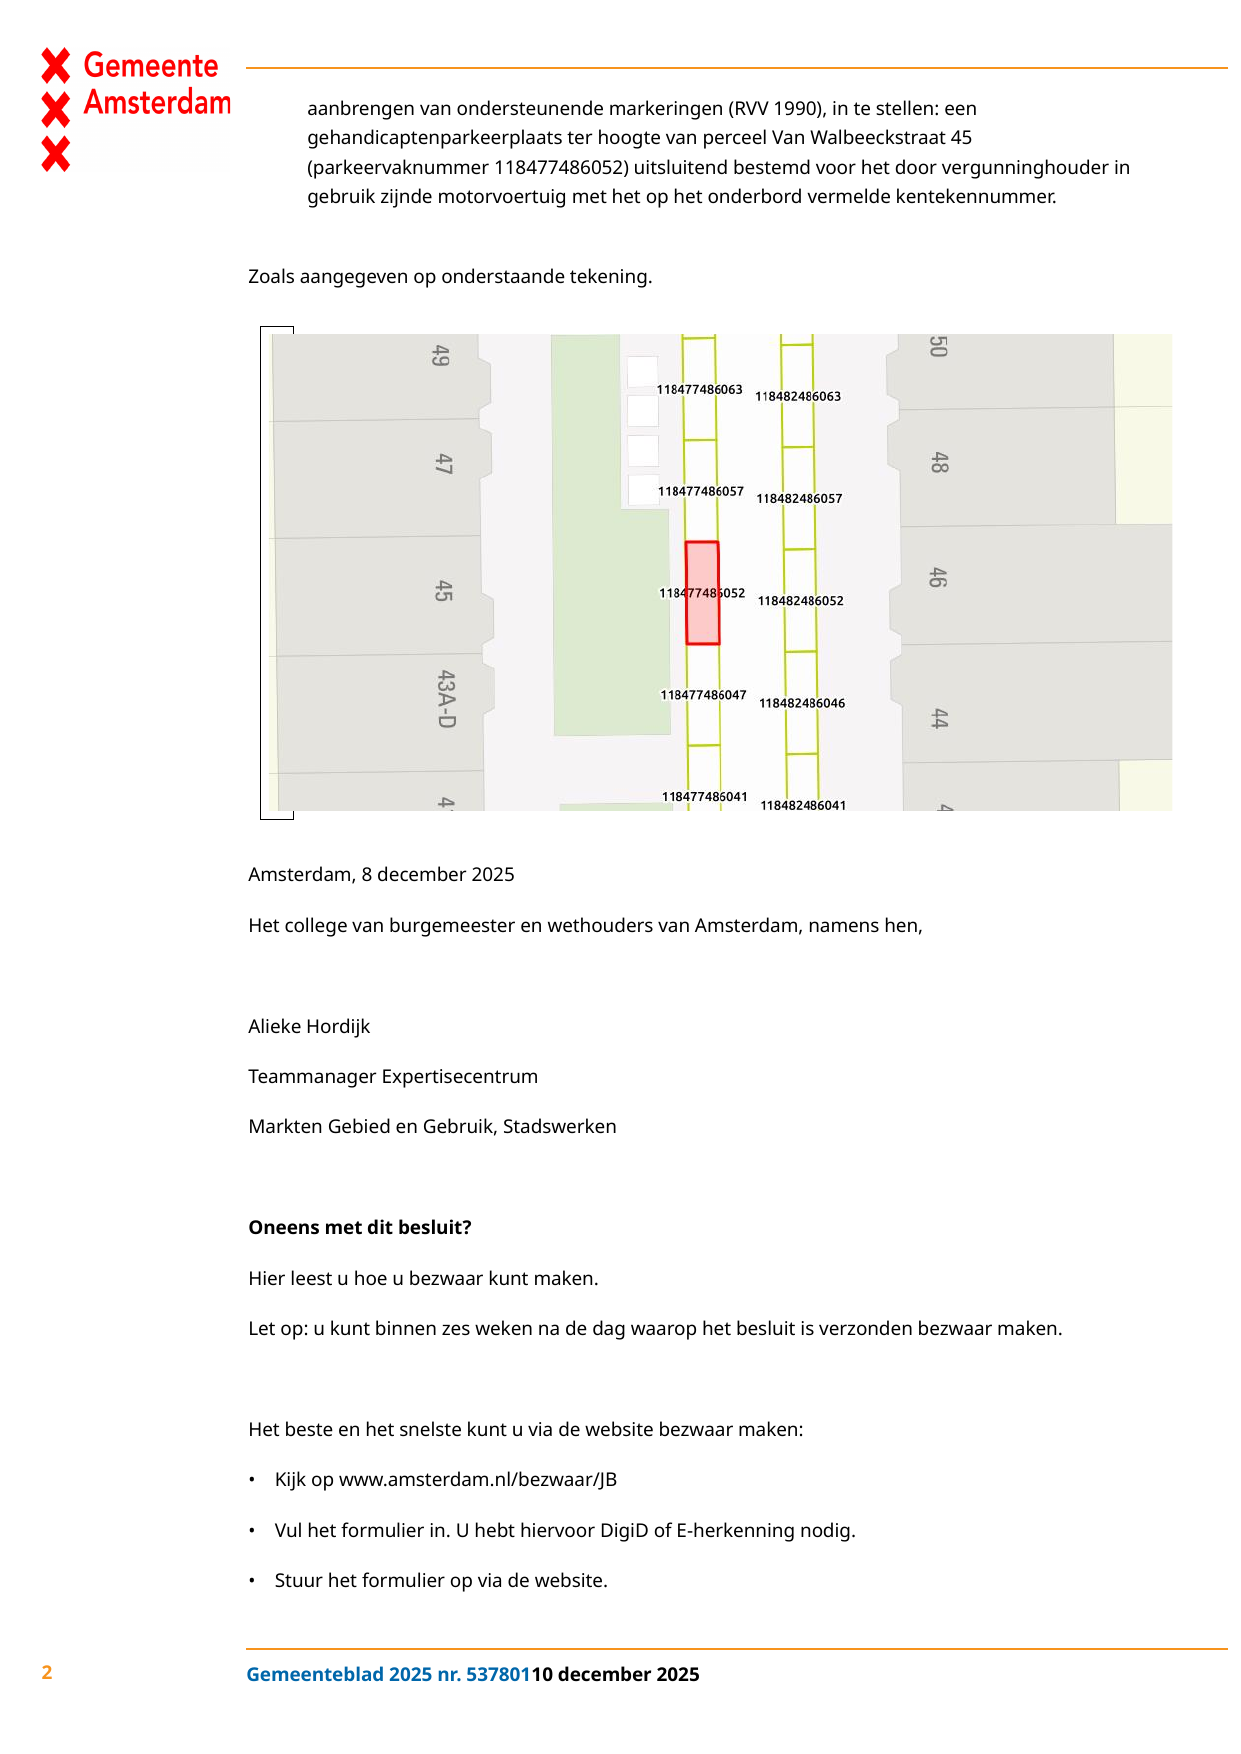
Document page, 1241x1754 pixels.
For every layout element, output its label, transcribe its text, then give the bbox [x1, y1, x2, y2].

text Het beste en het snelste kunt u via de website bezwaar maken: [248, 1416, 1152, 1442]
text Amsterdam, 8 december 2025 [248, 862, 1152, 887]
text • Kijk op www.amsterdam.nl/bezwaar/JB [248, 1467, 1152, 1492]
text • Stuur het formulier op via de website. [248, 1567, 1152, 1593]
text • Vul het formulier in. U hebt hiervoor DigiD of E-herkenning nodig. [248, 1517, 1152, 1543]
list aanbrengen van ondersteunende markeringen (RVV 1990), in te stellen: een gehandicaptenparkeerplaats ter hoogte van perceel Van Walbeeckstraat 45 (parkeervaknummer 118477486052) uitsluitend bestemd voor het door vergunninghouder in gebruik zijnde motorvoertuig met het op het onderbord vermelde kentekennummer. [248, 95, 1152, 209]
text Oneens met dit besluit? [248, 1214, 1152, 1240]
text Markten Gebied en Gebruik, Stadswerken [248, 1114, 1152, 1139]
picture [41, 47, 231, 172]
text Let op: u kunt binnen zes weken na de dag waarop het besluit is verzonden bezwaar maken. [248, 1315, 1152, 1341]
text Teammanager Expertisecentrum [248, 1063, 1152, 1089]
text Het college van burgemeester en wethouders van Amsterdam, namens hen, [248, 912, 1152, 938]
text Hier leest u hoe u bezwaar kunt maken. [248, 1265, 1152, 1291]
picture [268, 334, 1173, 811]
text Zoals aangegeven op onderstaande tekening. [248, 263, 1152, 289]
text Alieke Hordijk [248, 1013, 1152, 1038]
